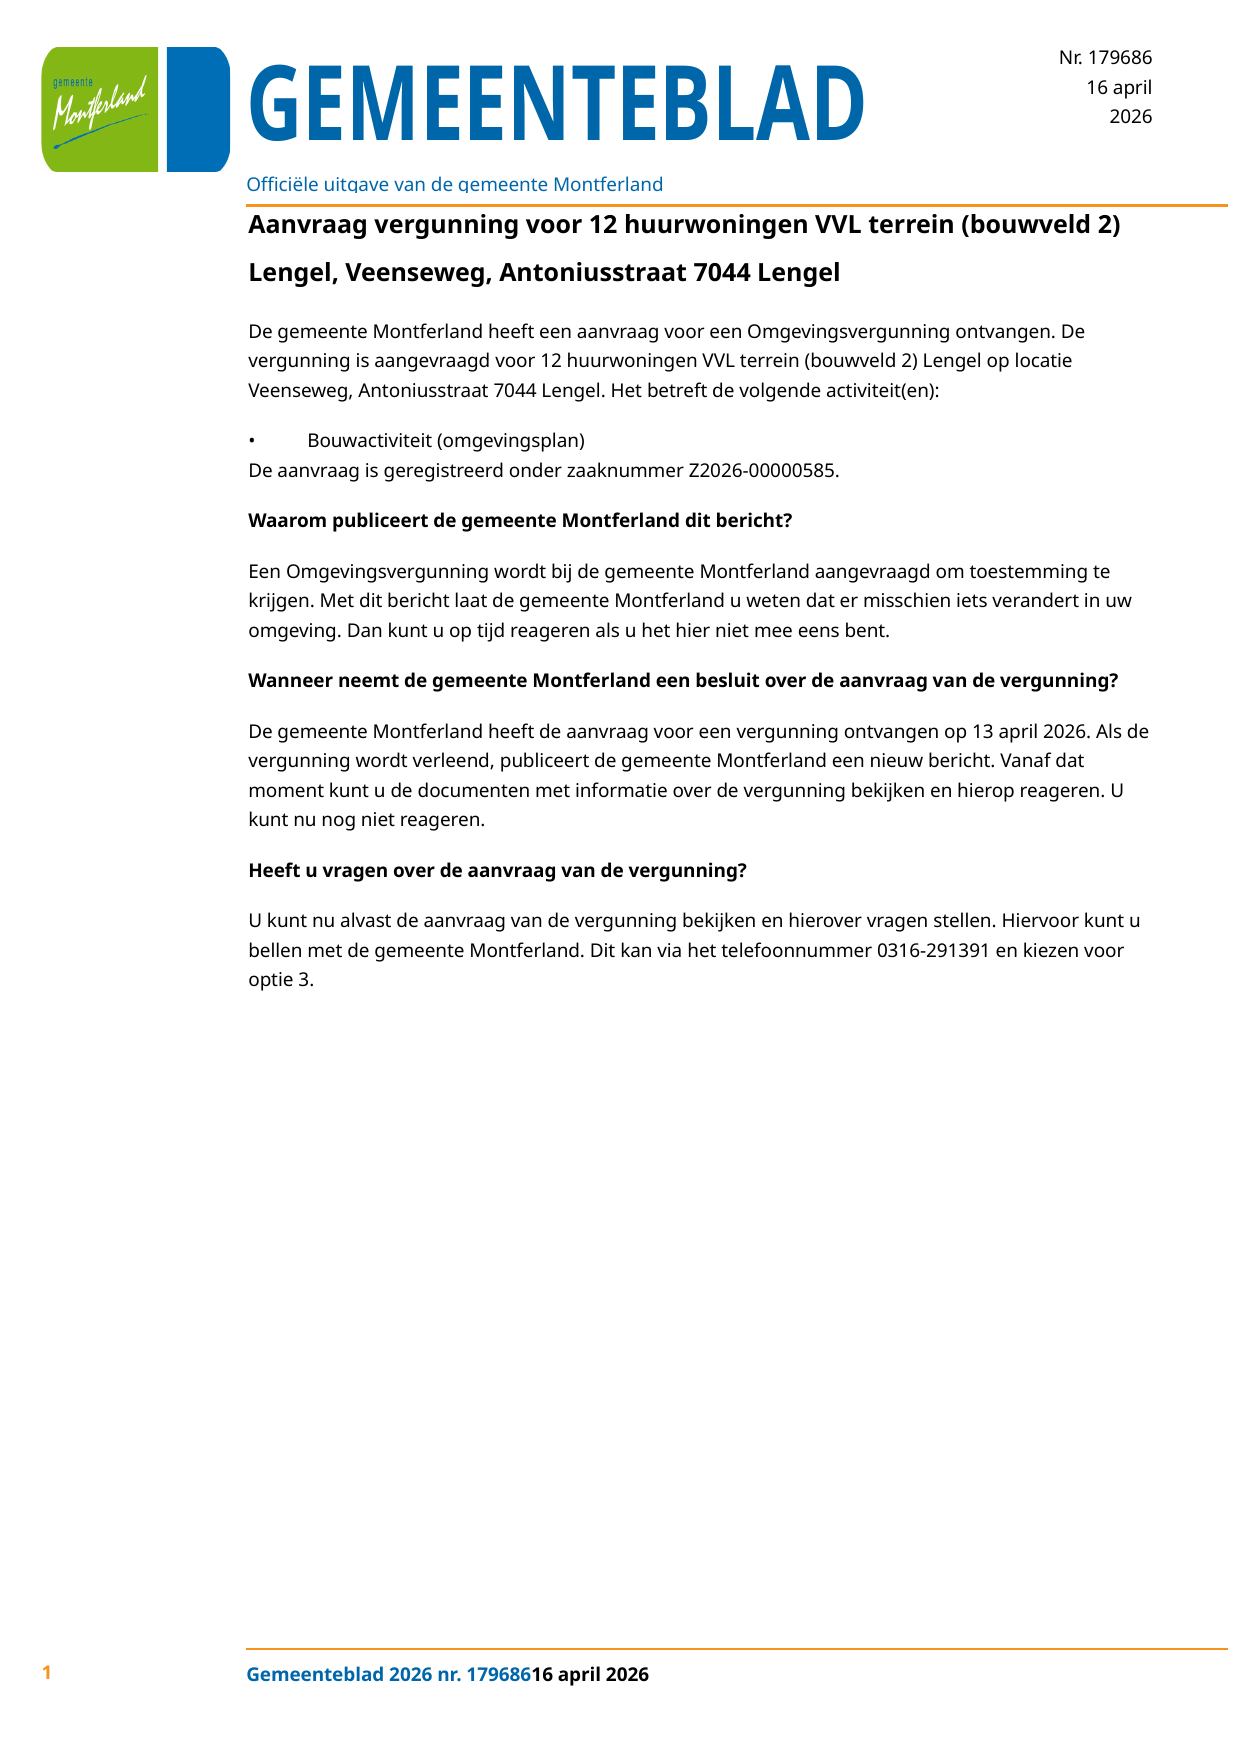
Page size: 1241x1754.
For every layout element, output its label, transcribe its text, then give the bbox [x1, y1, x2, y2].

text De aanvraag is geregistreerd onder zaaknummer Z2026-00000585. [248, 457, 1152, 483]
text Aanvraag vergunning voor 12 huurwoningen VVL terrein (bouwveld 2) Lengel, Veenseweg, Antoniusstraat 7044 Lengel [248, 207, 1152, 288]
list Bouwactiviteit (omgevingsplan) [248, 427, 1152, 453]
text Wanneer neemt de gemeente Montferland een besluit over de aanvraag van de vergunning? [248, 667, 1152, 693]
text Een Omgevingsvergunning wordt bij de gemeente Montferland aangevraagd om toestemming te krijgen. Met dit bericht laat de gemeente Montferland u weten dat er misschien iets verandert in uw omgeving. Dan kunt u op tijd reageren als u het hier niet mee eens bent. [248, 558, 1152, 643]
text Heeft u vragen over de aanvraag van de vergunning? [248, 857, 1152, 883]
text Waarom publiceert de gemeente Montferland dit bericht? [248, 507, 1152, 533]
text De gemeente Montferland heeft de aanvraag voor een vergunning ontvangen op 13 april 2026. Als de vergunning wordt verleend, publiceert de gemeente Montferland een nieuw bericht. Vanaf dat moment kunt u de documenten met informatie over de vergunning bekijken en hierop reageren. U kunt nu nog niet reageren. [248, 718, 1152, 832]
text U kunt nu alvast de aanvraag van de vergunning bekijken en hierover vragen stellen. Hiervoor kunt u bellen met de gemeente Montferland. Dit kan via het telefoonnummer 0316-291391 en kiezen voor optie 3. [248, 907, 1152, 992]
text De gemeente Montferland heeft een aanvraag voor een Omgevingsvergunning ontvangen. De vergunning is aangevraagd voor 12 huurwoningen VVL terrein (bouwveld 2) Lengel op locatie Veenseweg, Antoniusstraat 7044 Lengel. Het betreft de volgende activiteit(en): [248, 318, 1152, 403]
picture [41, 47, 231, 172]
